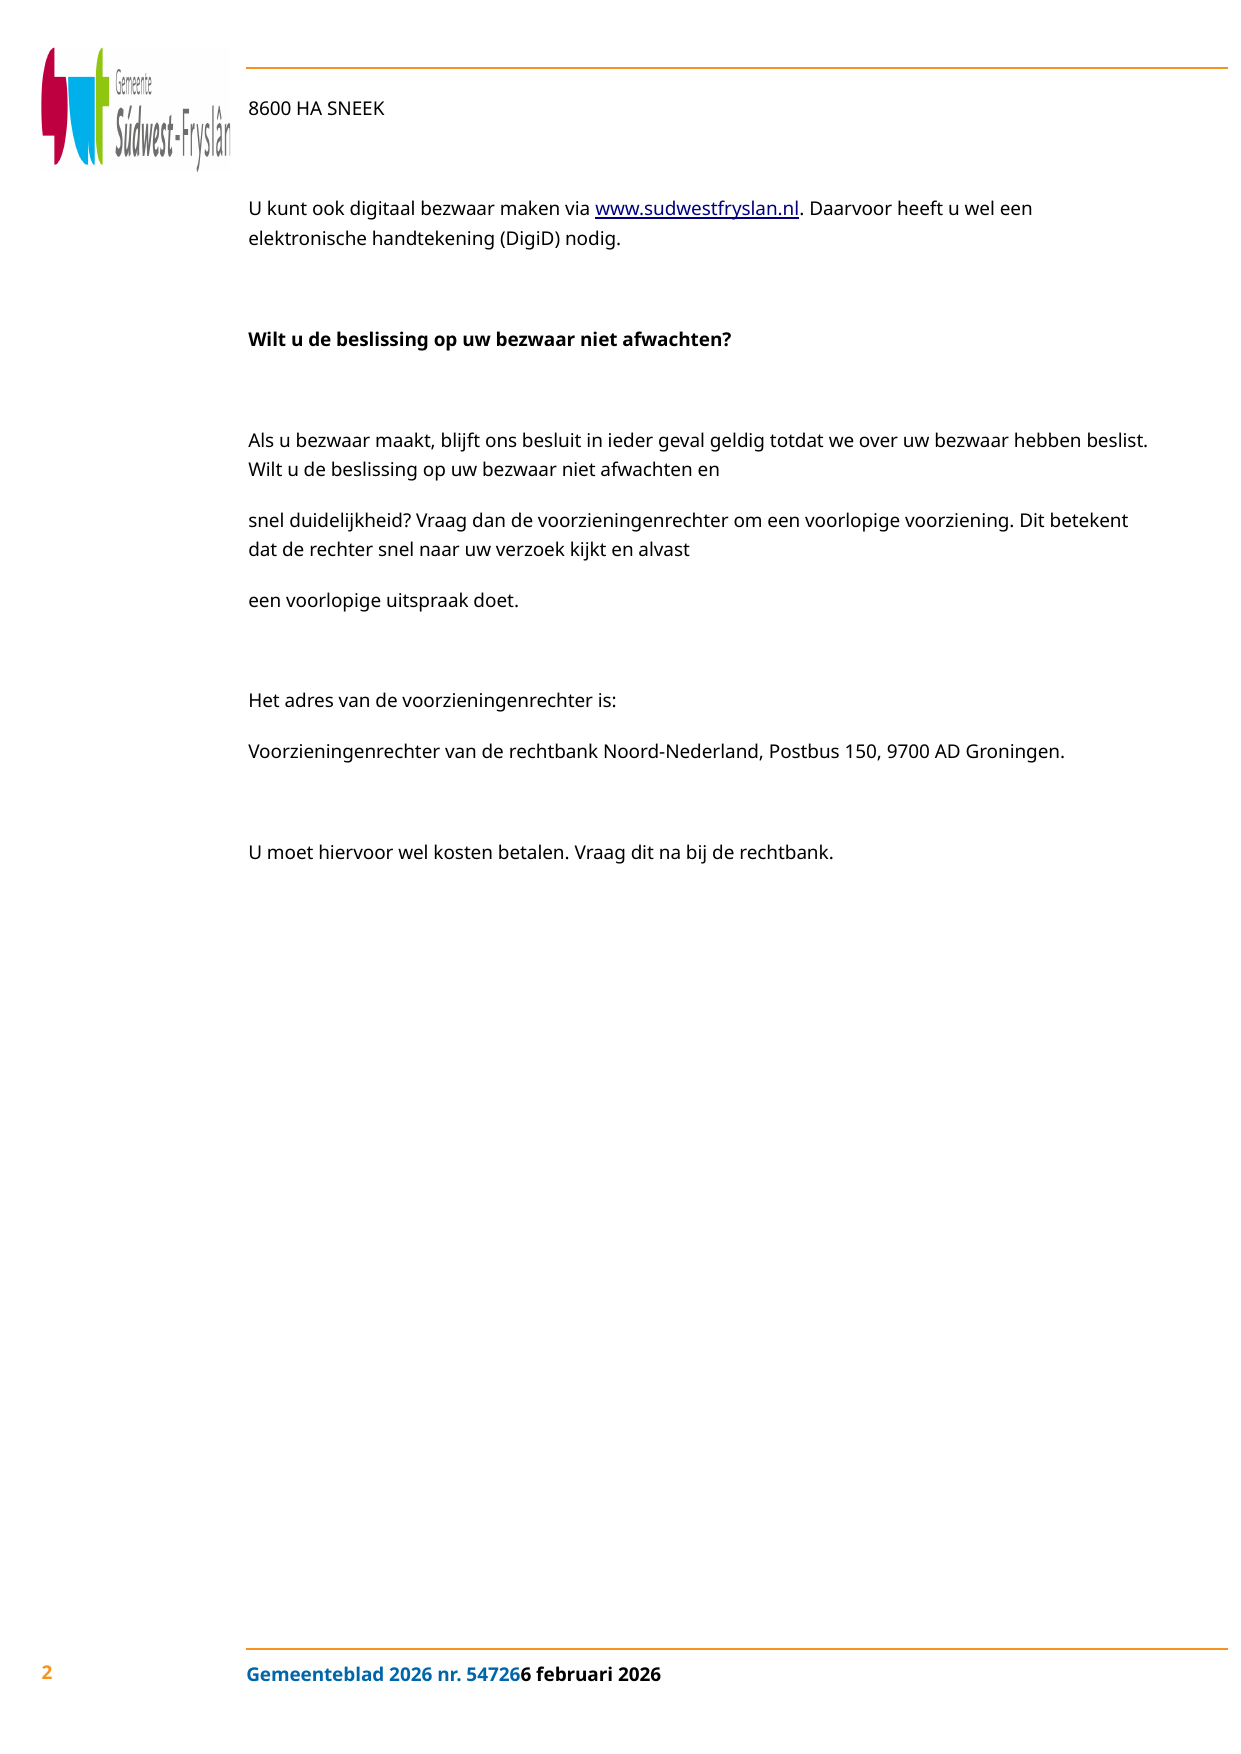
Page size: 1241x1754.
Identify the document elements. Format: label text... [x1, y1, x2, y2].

text Voorzieningenrechter van de rechtbank Noord-Nederland, Postbus 150, 9700 AD Groningen. [248, 738, 1152, 764]
text snel duidelijkheid? Vraag dan de voorzieningenrechter om een voorlopige voorziening. Dit betekent dat de rechter snel naar uw verzoek kijkt en alvast [248, 507, 1152, 562]
text Wilt u de beslissing op uw bezwaar niet afwachten? [248, 326, 1152, 352]
text U moet hiervoor wel kosten betalen. Vraag dit na bij de rechtbank. [248, 839, 1152, 865]
text Het adres van de voorzieningenrechter is: [248, 688, 1152, 713]
text Als u bezwaar maakt, blijft ons besluit in ieder geval geldig totdat we over uw bezwaar hebben beslist. Wilt u de beslissing op uw bezwaar niet afwachten en [248, 427, 1152, 482]
text 8600 HA SNEEK [248, 95, 1152, 121]
text U kunt ook digitaal bezwaar maken via www.sudwestfryslan.nl. Daarvoor heeft u wel een elektronische handtekening (DigiD) nodig. [248, 196, 1152, 251]
text een voorlopige uitspraak doet. [248, 587, 1152, 613]
picture [41, 47, 231, 172]
